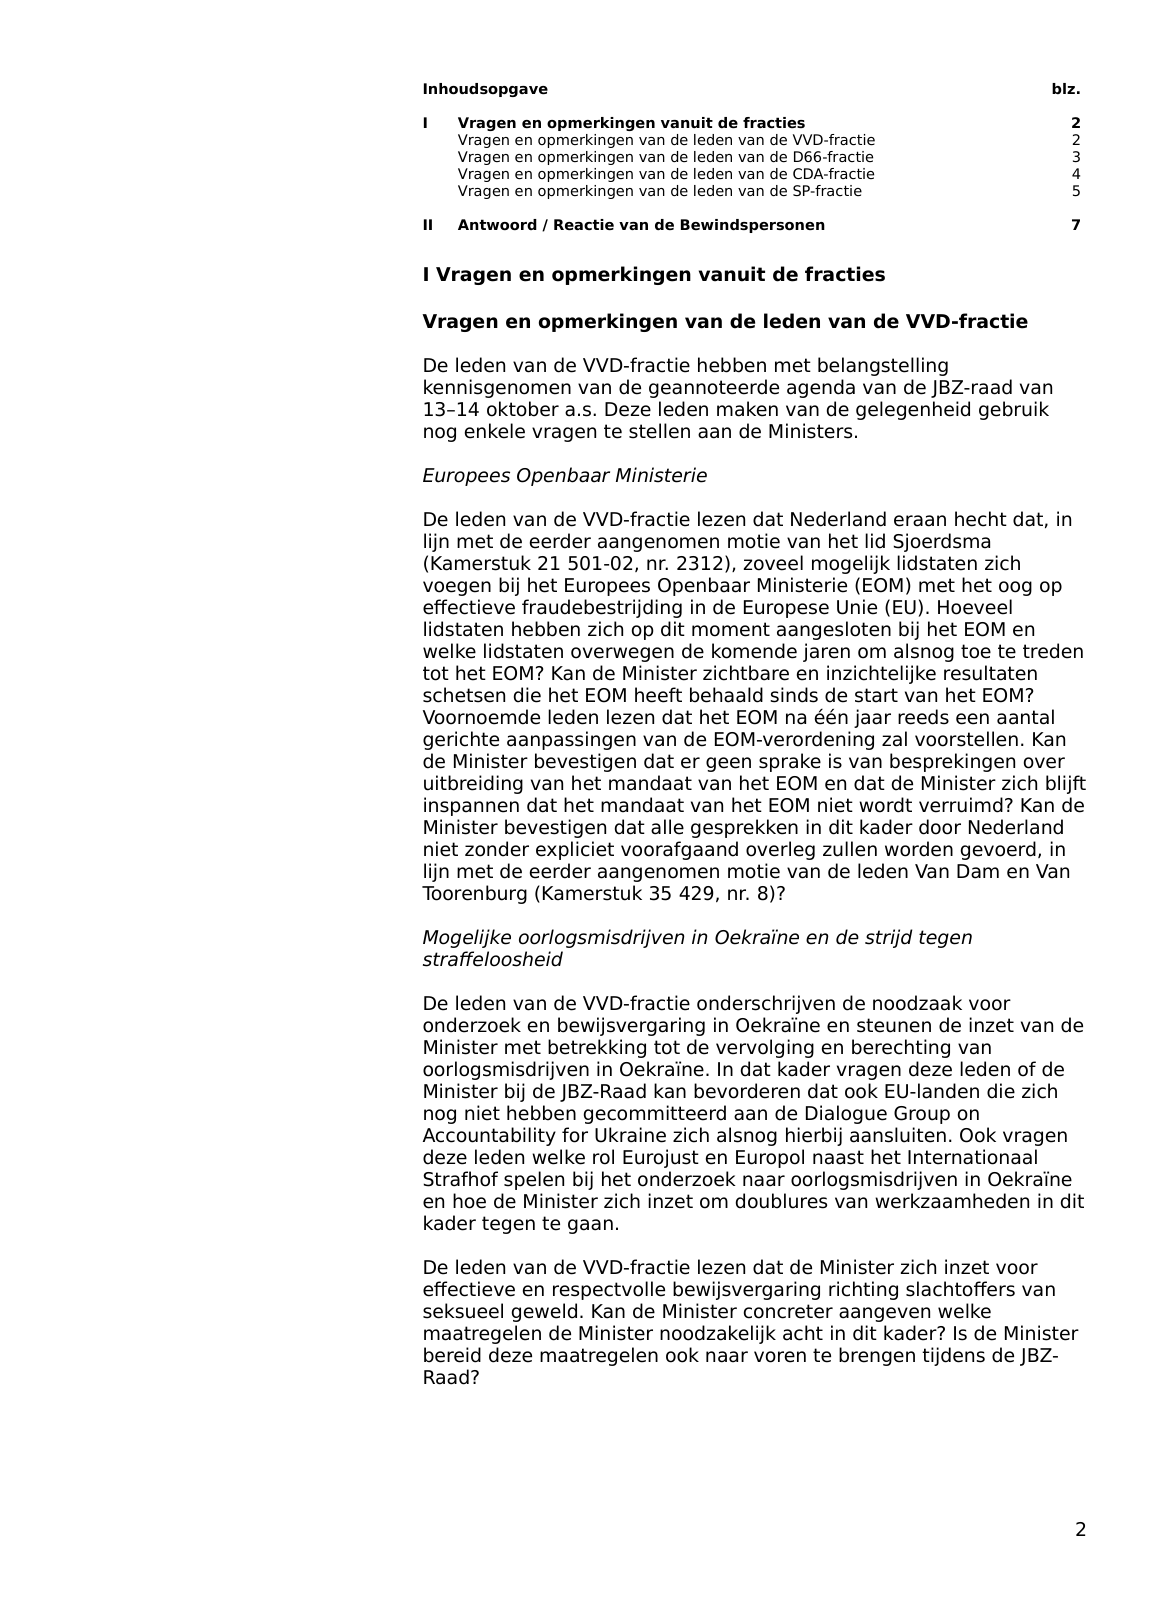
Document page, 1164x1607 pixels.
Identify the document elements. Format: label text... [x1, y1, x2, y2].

table_cell [422, 98, 452, 115]
table_cell 2 [1028, 115, 1087, 132]
text De leden van de VVD-fractie lezen dat Nederland eraan hecht dat, in lijn met de eerder aangenomen motie van het lid Sjoerdsma (Kamerstuk 21 501-02, nr. 2312), zoveel mogelijk lidstaten zich voegen bij het Europees Openbaar Ministerie (EOM) met het oog op effectieve fraudebestrijding in de Europese Unie (EU). Hoeveel lidstaten hebben zich op dit moment aangesloten bij het EOM en welke lidstaten overwegen de komende jaren om alsnog toe te treden tot het EOM? Kan de Minister zichtbare en inzichtelijke resultaten schetsen die het EOM heeft behaald sinds de start van het EOM? Voornoemde leden lezen dat het EOM na één jaar reeds een aantal gerichte aanpassingen van de EOM-verordening zal voorstellen. Kan de Minister bevestigen dat er geen sprake is van besprekingen over uitbreiding van het mandaat van het EOM en dat de Minister zich blijft inspannen dat het mandaat van het EOM niet wordt verruimd? Kan de Minister bevestigen dat alle gesprekken in dit kader door Nederland niet zonder expliciet voorafgaand overleg zullen worden gevoerd, in lijn met de eerder aangenomen motie van de leden Van Dam en Van Toorenburg (Kamerstuk 35 429, nr. 8)? [422, 509, 1087, 905]
subtitle Europees Openbaar Ministerie [422, 465, 1087, 487]
subtitle Mogelijke oorlogsmisdrijven in Oekraïne en de strijd tegen straffeloosheid [422, 927, 1087, 971]
table_cell II [422, 217, 452, 234]
table_cell [422, 149, 452, 166]
table_cell Vragen en opmerkingen van de leden van de CDA-fractie [452, 166, 1028, 183]
table_cell Vragen en opmerkingen van de leden van de VVD-fractie [452, 132, 1028, 149]
table_cell Vragen en opmerkingen vanuit de fracties [452, 115, 1028, 132]
table_cell [1028, 98, 1087, 115]
table_cell [422, 183, 452, 200]
text De leden van de VVD-fractie lezen dat de Minister zich inzet voor effectieve en respectvolle bewijsvergaring richting slachtoffers van seksueel geweld. Kan de Minister concreter aangeven welke maatregelen de Minister noodzakelijk acht in dit kader? Is de Minister bereid deze maatregelen ook naar voren te brengen tijdens de JBZ-Raad? [422, 1257, 1087, 1389]
text De leden van de VVD-fractie onderschrijven de noodzaak voor onderzoek en bewijsvergaring in Oekraïne en steunen de inzet van de Minister met betrekking tot de vervolging en berechting van oorlogsmisdrijven in Oekraïne. In dat kader vragen deze leden of de Minister bij de JBZ-Raad kan bevorderen dat ook EU-landen die zich nog niet hebben gecommitteerd aan de Dialogue Group on Accountability for Ukraine zich alsnog hierbij aansluiten. Ook vragen deze leden welke rol Eurojust en Europol naast het Internationaal Strafhof spelen bij het onderzoek naar oorlogsmisdrijven in Oekraïne en hoe de Minister zich inzet om doublures van werkzaamheden in dit kader tegen te gaan. [422, 993, 1087, 1235]
subtitle I Vragen en opmerkingen vanuit de fracties [422, 264, 1087, 286]
table_cell Vragen en opmerkingen van de leden van de SP-fractie [452, 183, 1028, 200]
table_cell [452, 98, 1028, 115]
table_cell [1028, 200, 1087, 217]
table_cell [422, 200, 452, 217]
table_cell 7 [1028, 217, 1087, 234]
text De leden van de VVD-fractie hebben met belangstelling kennisgenomen van de geannoteerde agenda van de JBZ-raad van 13–14 oktober a.s. Deze leden maken van de gelegenheid gebruik nog enkele vragen te stellen aan de Ministers. [422, 355, 1087, 443]
table_cell [452, 200, 1028, 217]
table_cell I [422, 115, 452, 132]
table_cell 5 [1028, 183, 1087, 200]
table_cell 2 [1028, 132, 1087, 149]
table_header Inhoudsopgave [422, 81, 1028, 98]
table_cell 3 [1028, 149, 1087, 166]
table_cell [422, 132, 452, 149]
table_cell Vragen en opmerkingen van de leden van de D66-fractie [452, 149, 1028, 166]
table_cell Antwoord / Reactie van de Bewindspersonen [452, 217, 1028, 234]
table_cell [422, 166, 452, 183]
subtitle Vragen en opmerkingen van de leden van de VVD-fractie [422, 311, 1087, 333]
table_cell 4 [1028, 166, 1087, 183]
table_header blz. [1028, 81, 1087, 98]
